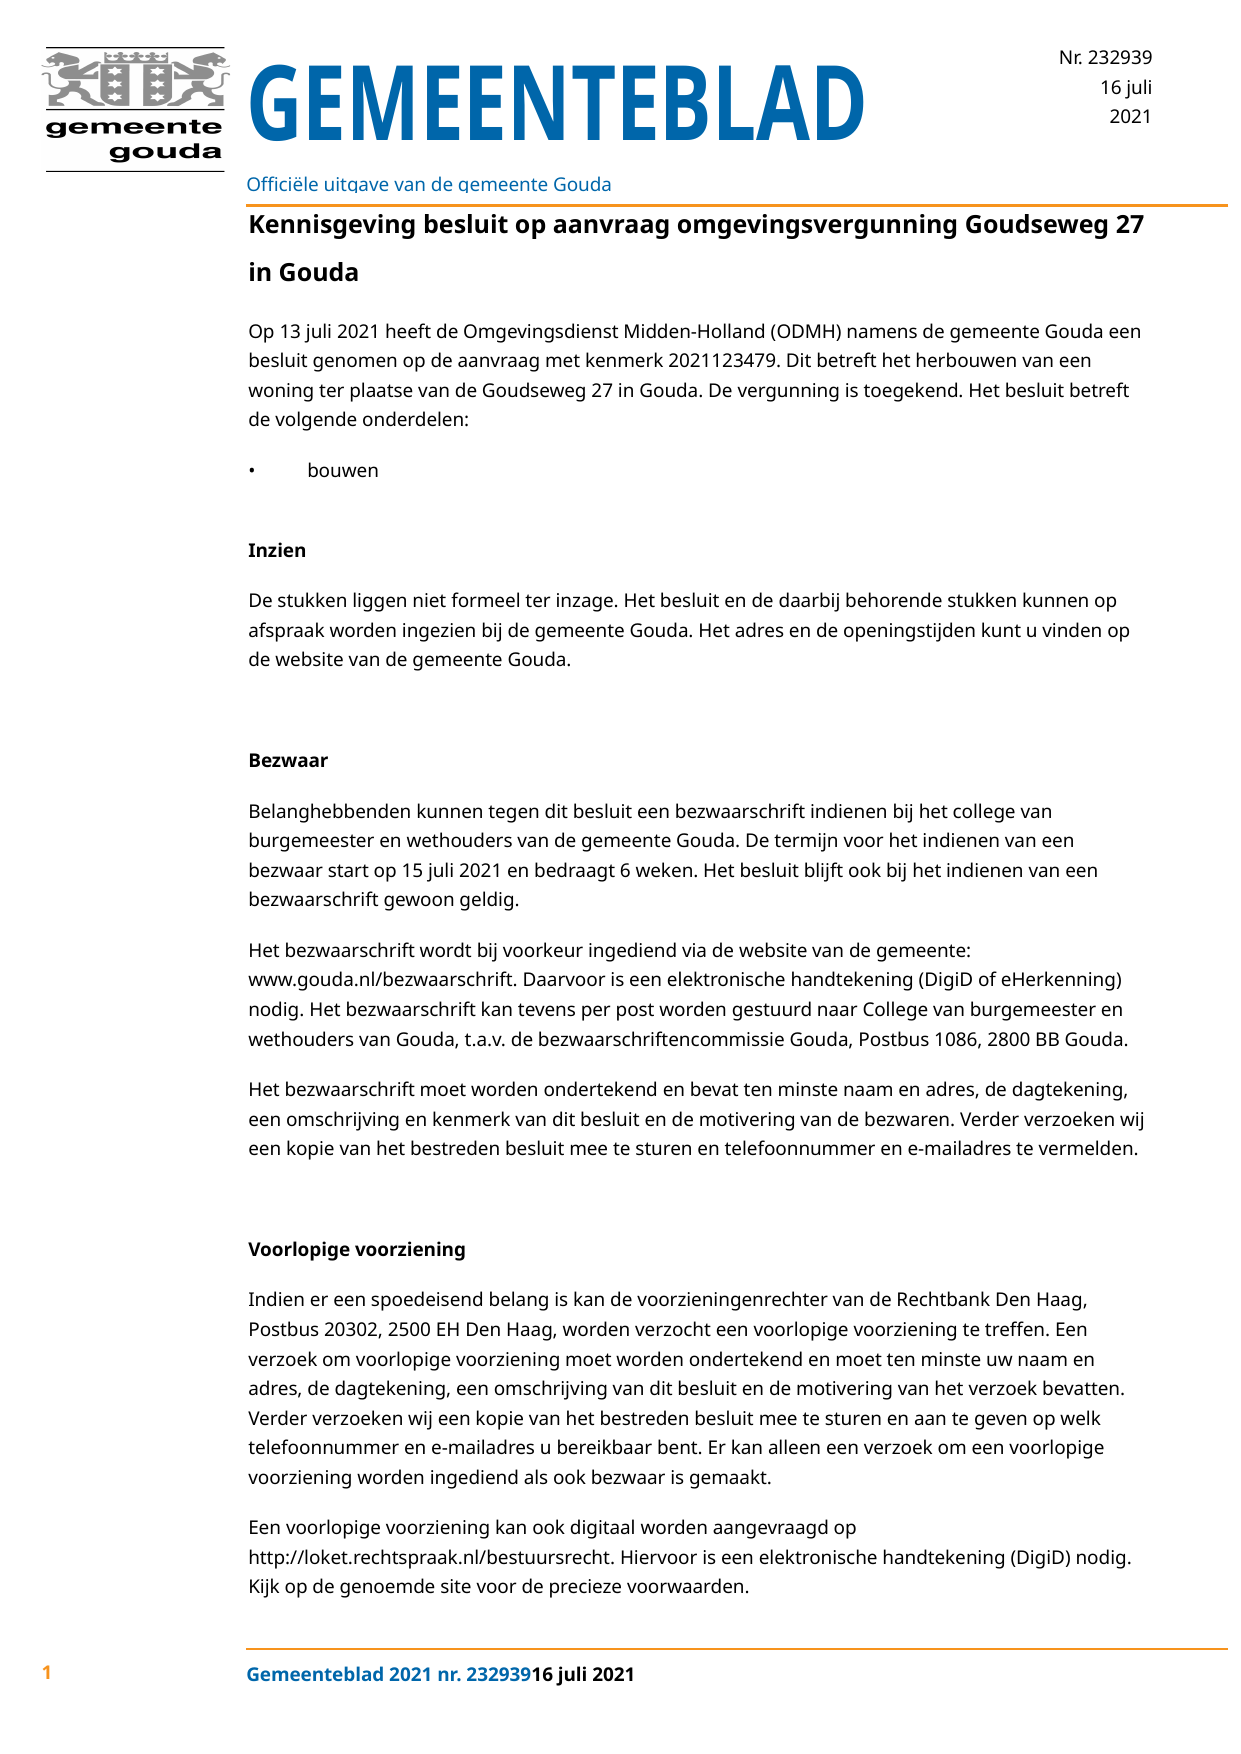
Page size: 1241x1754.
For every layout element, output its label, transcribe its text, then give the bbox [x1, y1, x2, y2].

text Kennisgeving besluit op aanvraag omgevingsvergunning Goudseweg 27 in Gouda [248, 207, 1152, 288]
text Op 13 juli 2021 heeft de Omgevingsdienst Midden-Holland (ODMH) namens de gemeente Gouda een besluit genomen op de aanvraag met kenmerk 2021123479. Dit betreft het herbouwen van een woning ter plaatse van de Goudseweg 27 in Gouda. De vergunning is toegekend. Het besluit betreft de volgende onderdelen: [248, 318, 1152, 432]
text Indien er een spoedeisend belang is kan de voorzieningenrechter van de Rechtbank Den Haag, Postbus 20302, 2500 EH Den Haag, worden verzocht een voorlopige voorziening te treffen. Een verzoek om voorlopige voorziening moet worden ondertekend en moet ten minste uw naam en adres, de dagtekening, een omschrijving van dit besluit en de motivering van het verzoek bevatten. Verder verzoeken wij een kopie van het bestreden besluit mee te sturen en aan te geven op welk telefoonnummer en e-mailadres u bereikbaar bent. Er kan alleen een verzoek om een voorlopige voorziening worden ingediend als ook bezwaar is gemaakt. [248, 1287, 1152, 1490]
text Bezwaar [248, 747, 1152, 773]
list bouwen [248, 457, 1152, 483]
text Het bezwaarschrift moet worden ondertekend en bevat ten minste naam en adres, de dagtekening, een omschrijving en kenmerk van dit besluit en de motivering van de bezwaren. Verder verzoeken wij een kopie van het bestreden besluit mee te sturen en telefoonnummer en e-mailadres te vermelden. [248, 1076, 1152, 1161]
picture [41, 47, 231, 172]
text Het bezwaarschrift wordt bij voorkeur ingediend via de website van de gemeente: www.gouda.nl/bezwaarschrift. Daarvoor is een elektronische handtekening (DigiD of eHerkenning) nodig. Het bezwaarschrift kan tevens per post worden gestuurd naar College van burgemeester en wethouders van Gouda, t.a.v. de bezwaarschriftencommissie Gouda, Postbus 1086, 2800 BB Gouda. [248, 937, 1152, 1052]
text De stukken liggen niet formeel ter inzage. Het besluit en de daarbij behorende stukken kunnen op afspraak worden ingezien bij de gemeente Gouda. Het adres en de openingstijden kunt u vinden op de website van de gemeente Gouda. [248, 587, 1152, 672]
text Voorlopige voorziening [248, 1236, 1152, 1262]
text Een voorlopige voorziening kan ook digitaal worden aangevraagd op http://loket.rechtspraak.nl/bestuursrecht. Hiervoor is een elektronische handtekening (DigiD) nodig. Kijk op de genoemde site voor de precieze voorwaarden. [248, 1514, 1152, 1599]
text Belanghebbenden kunnen tegen dit besluit een bezwaarschrift indienen bij het college van burgemeester en wethouders van de gemeente Gouda. De termijn voor het indienen van een bezwaar start op 15 juli 2021 en bedraagt 6 weken. Het besluit blijft ook bij het indienen van een bezwaarschrift gewoon geldig. [248, 798, 1152, 912]
text Inzien [248, 537, 1152, 563]
